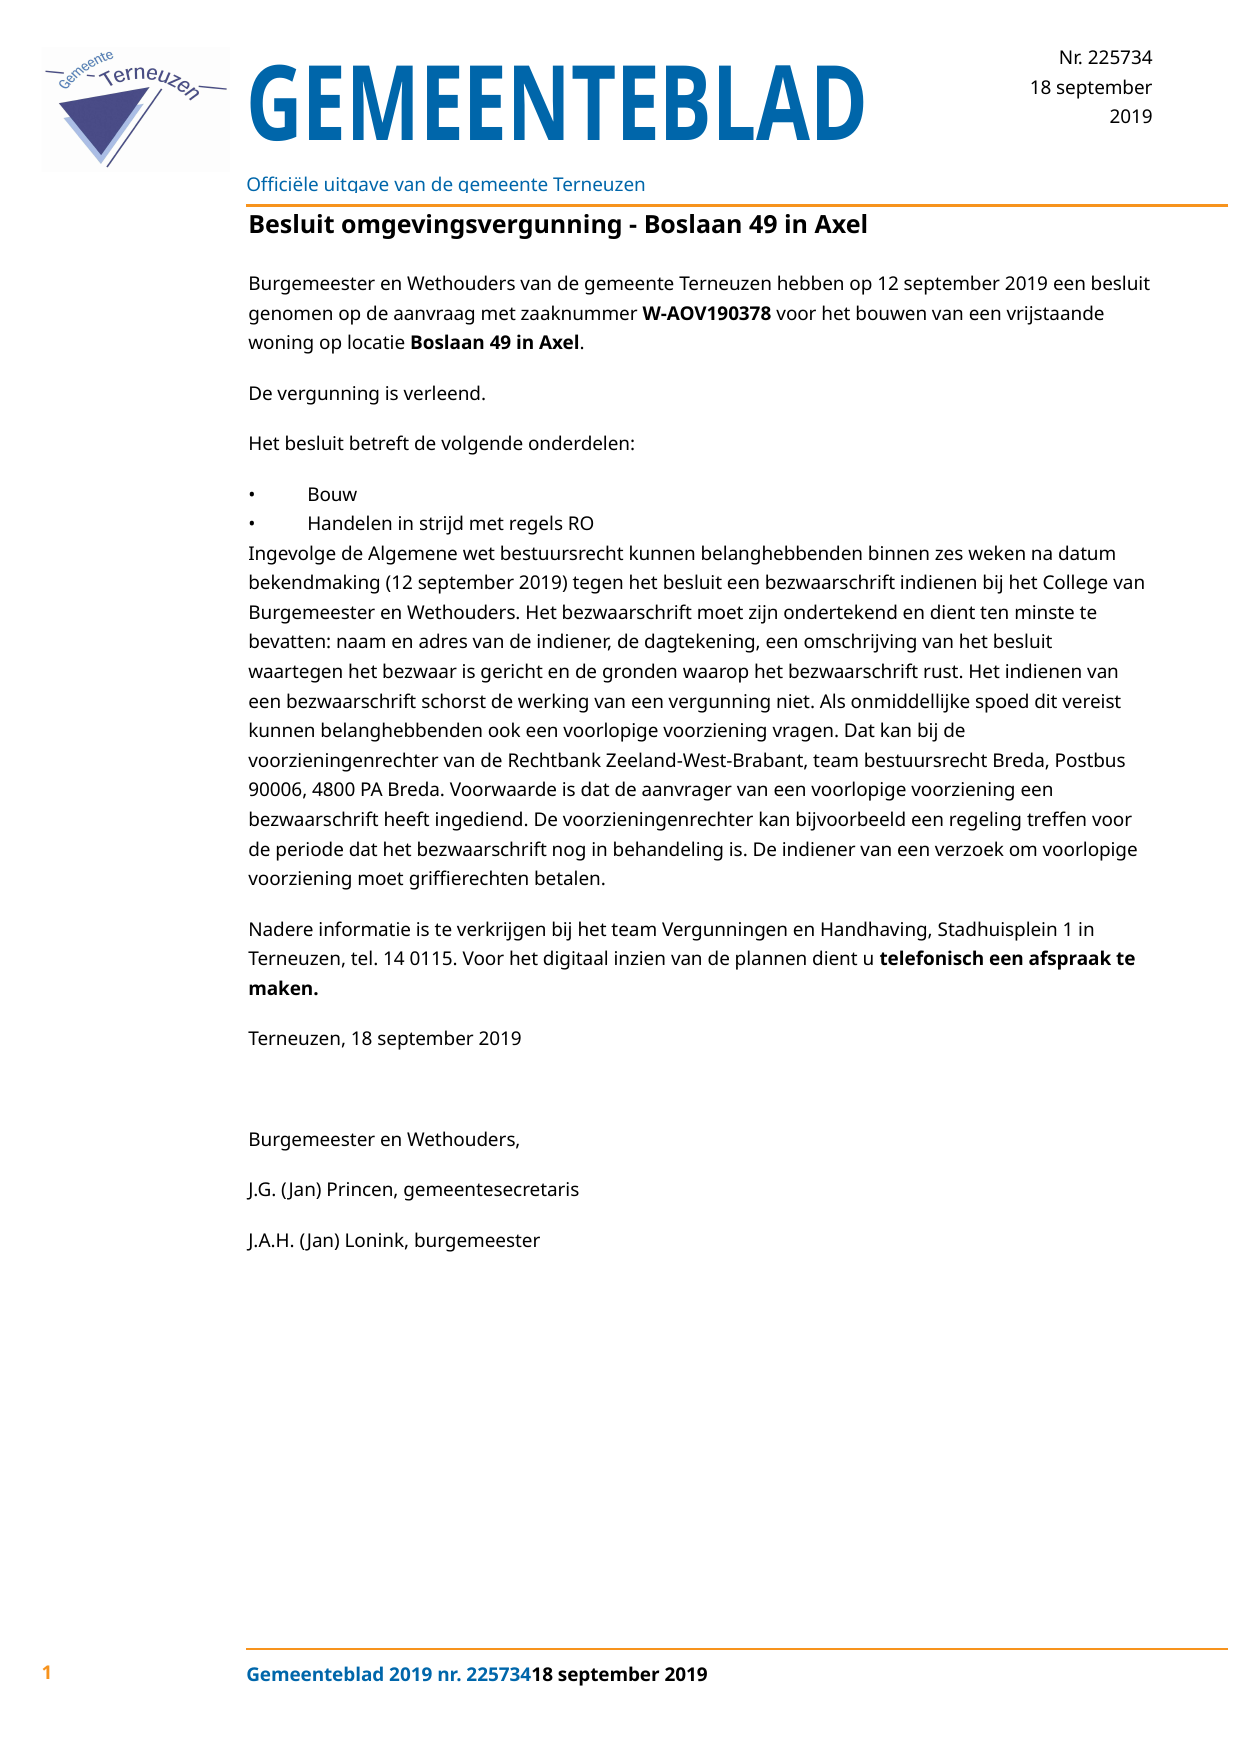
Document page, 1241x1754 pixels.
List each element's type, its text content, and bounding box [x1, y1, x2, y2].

text Burgemeester en Wethouders, [248, 1126, 1152, 1152]
text De vergunning is verleend. [248, 380, 1152, 406]
text Terneuzen, 18 september 2019 [248, 1025, 1152, 1051]
text Burgemeester en Wethouders van de gemeente Terneuzen hebben op 12 september 2019 een besluit genomen op de aanvraag met zaaknummer W-AOV190378 voor het bouwen van een vrijstaande woning op locatie Boslaan 49 in Axel. [248, 270, 1152, 355]
text Ingevolge de Algemene wet bestuursrecht kunnen belanghebbenden binnen zes weken na datum bekendmaking (12 september 2019) tegen het besluit een bezwaarschrift indienen bij het College van Burgemeester en Wethouders. Het bezwaarschrift moet zijn ondertekend en dient ten minste te bevatten: naam en adres van de indiener, de dagtekening, een omschrijving van het besluit waartegen het bezwaar is gericht en de gronden waarop het bezwaarschrift rust. Het indienen van een bezwaarschrift schorst de werking van een vergunning niet. Als onmiddellijke spoed dit vereist kunnen belanghebbenden ook een voorlopige voorziening vragen. Dat kan bij de voorzieningenrechter van de Rechtbank Zeeland-West-Brabant, team bestuursrecht Breda, Postbus 90006, 4800 PA Breda. Voorwaarde is dat de aanvrager van een voorlopige voorziening een bezwaarschrift heeft ingediend. De voorzieningenrechter kan bijvoorbeeld een regeling treffen voor de periode dat het bezwaarschrift nog in behandeling is. De indiener van een verzoek om voorlopige voorziening moet griffierechten betalen. [248, 540, 1152, 891]
text J.G. (Jan) Princen, gemeentesecretaris [248, 1177, 1152, 1202]
list Bouw [248, 481, 1152, 506]
text Besluit omgevingsvergunning - Boslaan 49 in Axel [248, 207, 1152, 241]
text Nadere informatie is te verkrijgen bij het team Vergunningen en Handhaving, Stadhuisplein 1 in Terneuzen, tel. 14 0115. Voor het digitaal inzien van de plannen dient u telefonisch een afspraak te maken. [248, 916, 1152, 1001]
list Handelen in strijd met regels RO [248, 510, 1152, 536]
text J.A.H. (Jan) Lonink, burgemeester [248, 1227, 1152, 1253]
text Het besluit betreft de volgende onderdelen: [248, 430, 1152, 456]
picture [41, 47, 231, 172]
